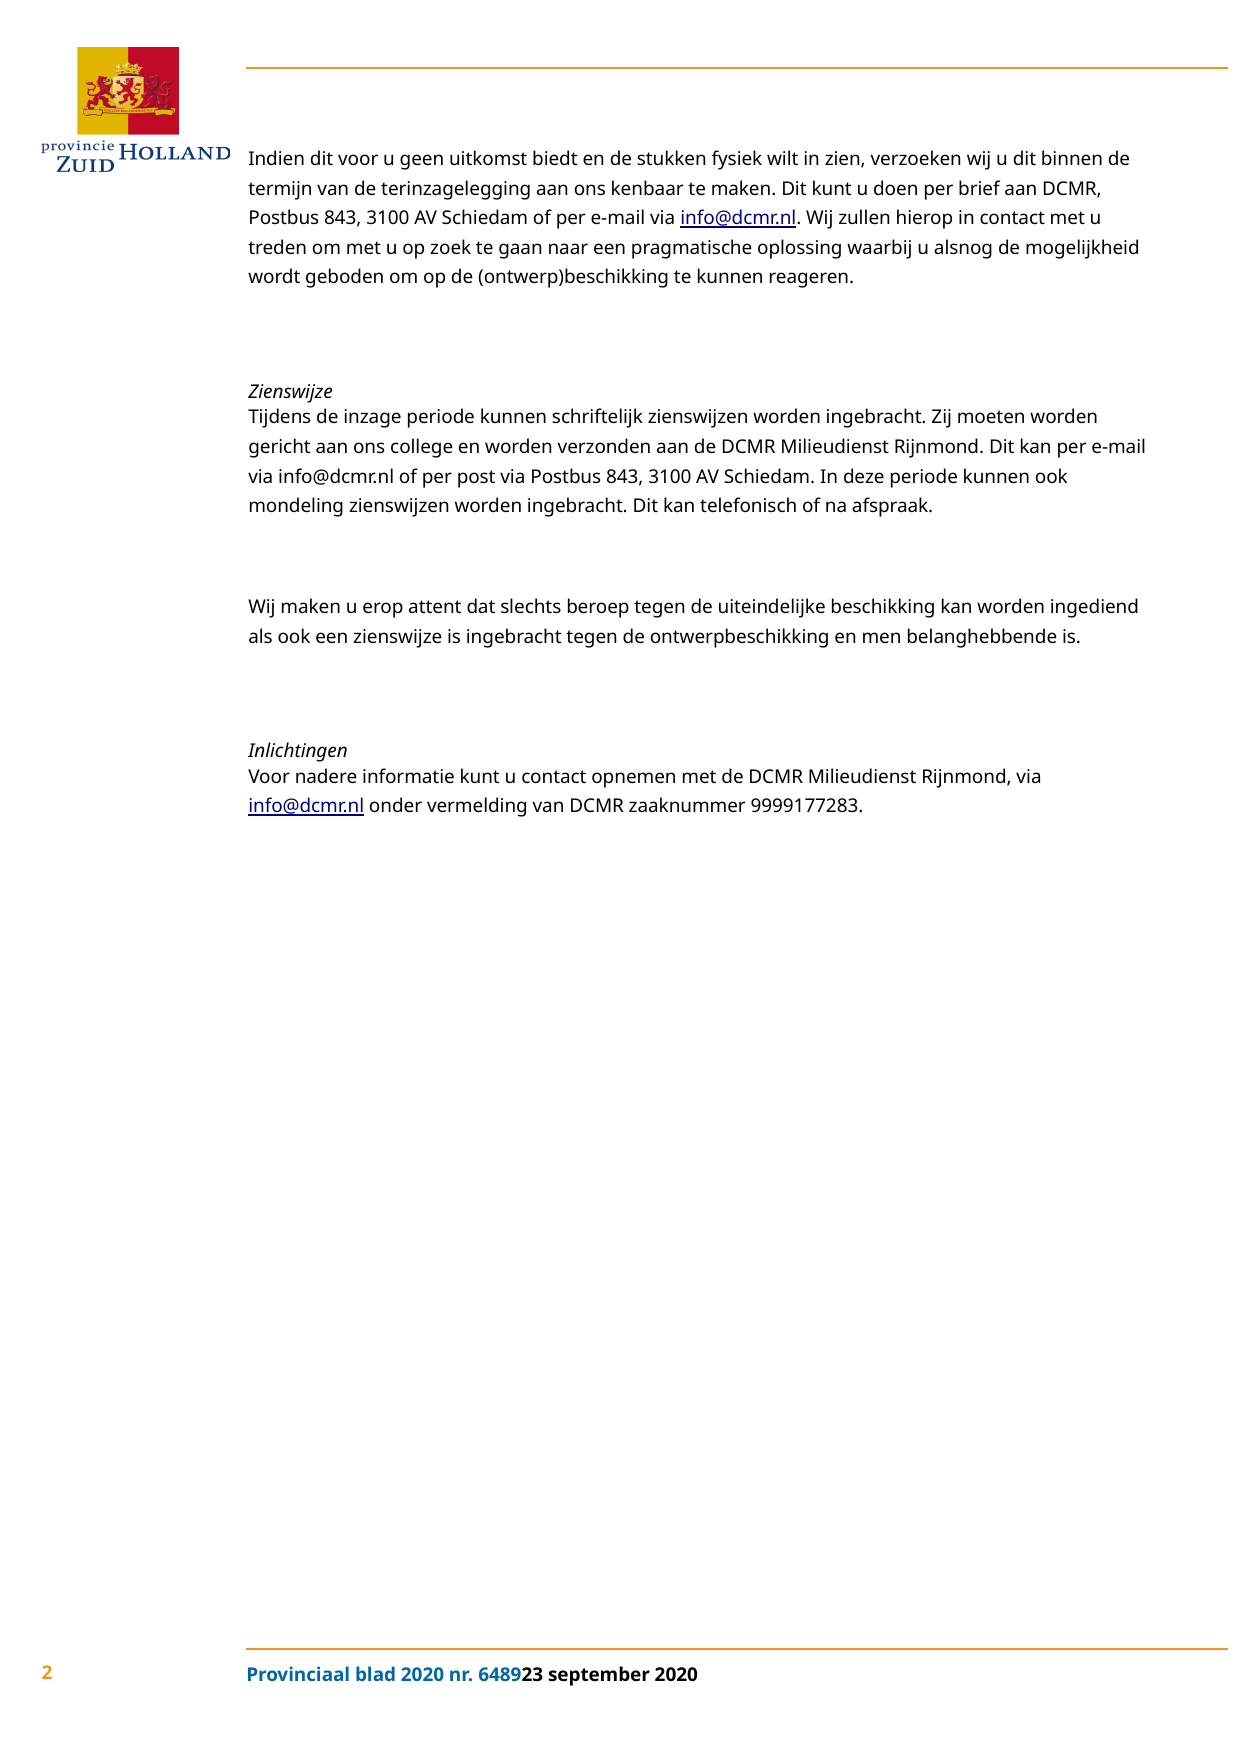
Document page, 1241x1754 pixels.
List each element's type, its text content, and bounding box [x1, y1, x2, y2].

text Indien dit voor u geen uitkomst biedt en de stukken fysiek wilt in zien, verzoeken wij u dit binnen de termijn van de terinzagelegging aan ons kenbaar te maken. Dit kunt u doen per brief aan DCMR, Postbus 843, 3100 AV Schiedam of per e-mail via info@dcmr.nl. Wij zullen hierop in contact met u treden om met u op zoek te gaan naar een pragmatische oplossing waarbij u alsnog de mogelijkheid wordt geboden om op de (ontwerp)beschikking te kunnen reageren. [248, 145, 1152, 289]
picture [41, 47, 231, 172]
text Zienswijze [248, 378, 1152, 404]
text Inlichtingen [248, 737, 1152, 763]
text Tijdens de inzage periode kunnen schriftelijk zienswijzen worden ingebracht. Zij moeten worden gericht aan ons college en worden verzonden aan de DCMR Milieudienst Rijnmond. Dit kan per e-mail via info@dcmr.nl of per post via Postbus 843, 3100 AV Schiedam. In deze periode kunnen ook mondeling zienswijzen worden ingebracht. Dit kan telefonisch of na afspraak. [248, 404, 1152, 518]
text Wij maken u erop attent dat slechts beroep tegen de uiteindelijke beschikking kan worden ingediend als ook een zienswijze is ingebracht tegen de ontwerpbeschikking en men belanghebbende is. [248, 593, 1152, 648]
text Voor nadere informatie kunt u contact opnemen met de DCMR Milieudienst Rijnmond, via info@dcmr.nl onder vermelding van DCMR zaaknummer 9999177283. [248, 763, 1152, 818]
